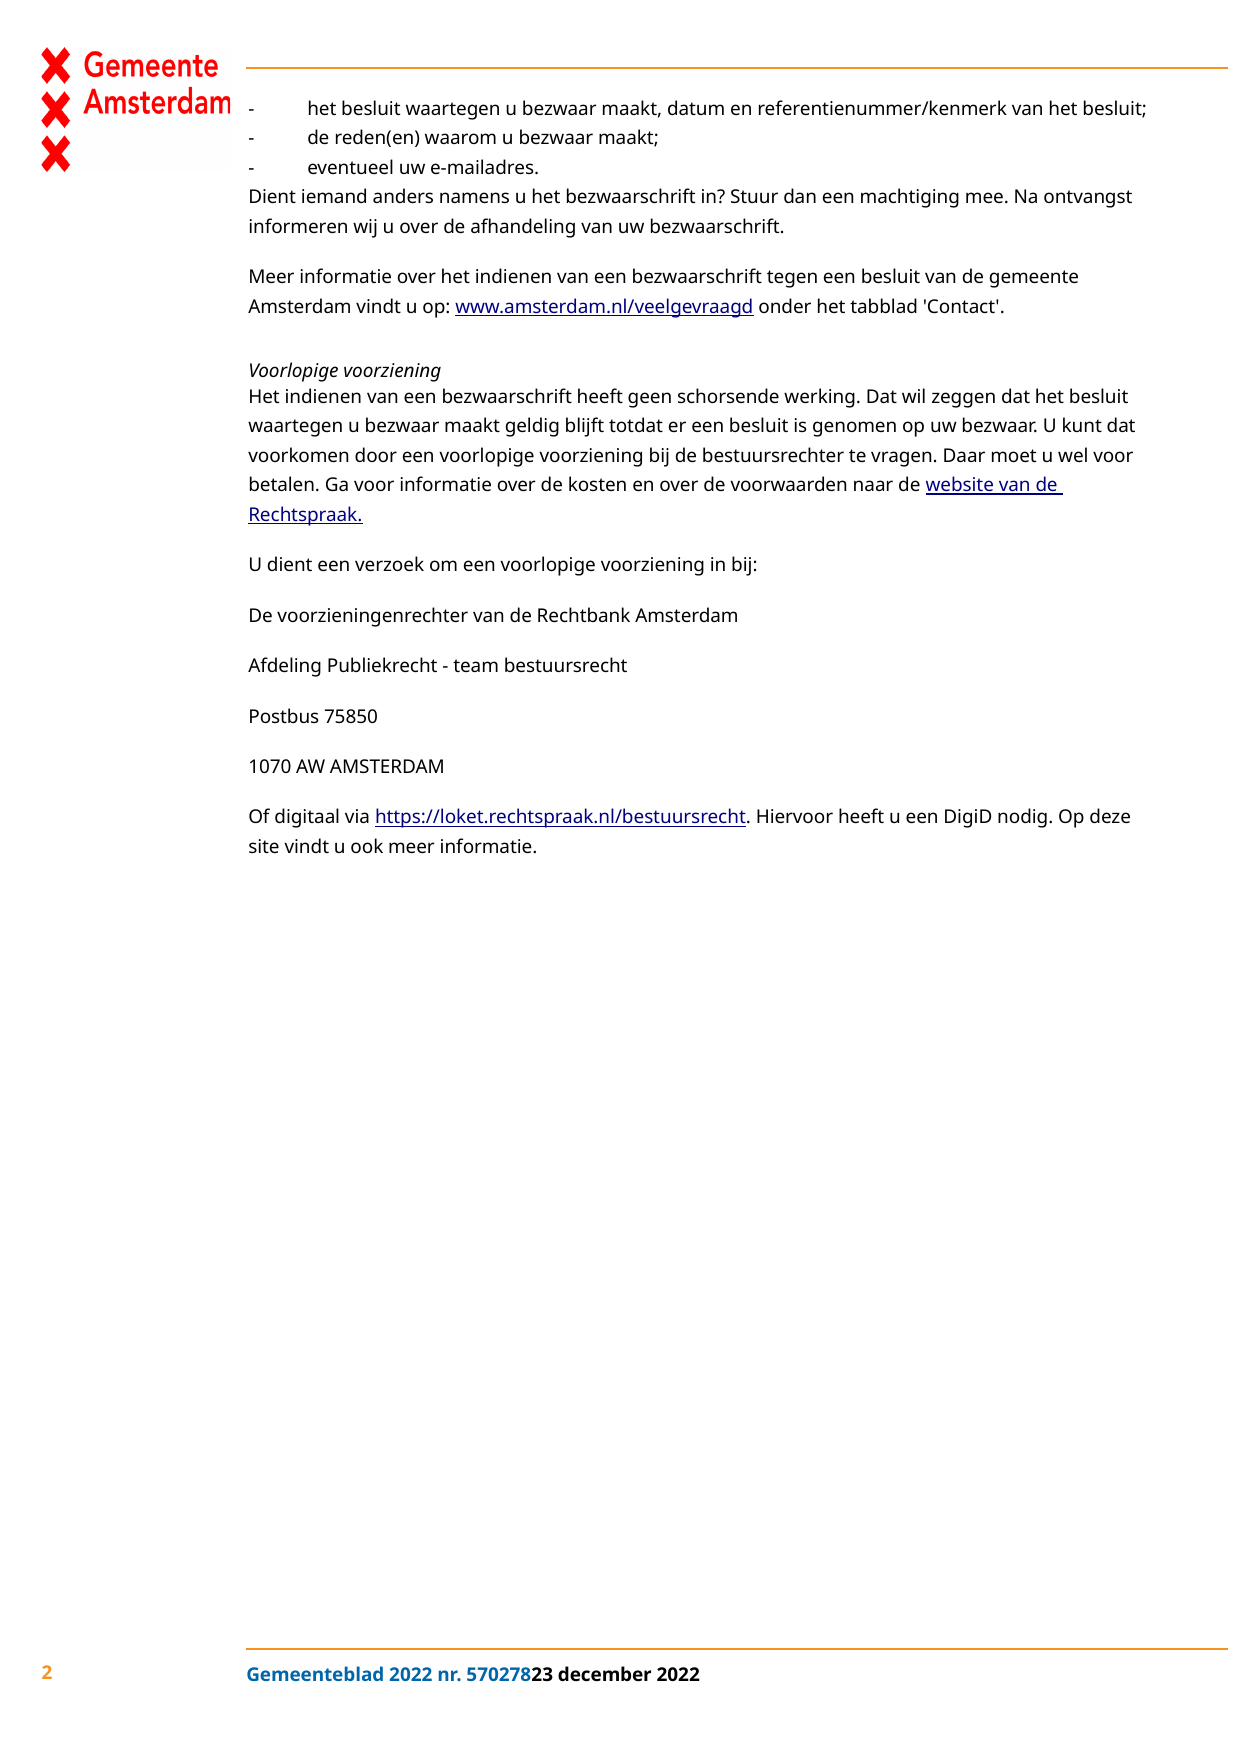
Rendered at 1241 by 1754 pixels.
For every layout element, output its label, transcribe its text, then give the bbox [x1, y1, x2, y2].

text 1070 AW AMSTERDAM [248, 753, 1152, 779]
text Voorlopige voorziening [248, 357, 1152, 383]
text U dient een verzoek om een voorlopige voorziening in bij: [248, 552, 1152, 577]
list het besluit waartegen u bezwaar maakt, datum en referentienummer/kenmerk van het besluit; [248, 95, 1152, 121]
text Postbus 75850 [248, 703, 1152, 728]
list eventueel uw e-mailadres. [248, 154, 1152, 180]
list de reden(en) waarom u bezwaar maakt; [248, 124, 1152, 150]
text Afdeling Publiekrecht - team bestuursrecht [248, 652, 1152, 678]
text Of digitaal via https://loket.rechtspraak.nl/bestuursrecht. Hiervoor heeft u een DigiD nodig. Op deze site vindt u ook meer informatie. [248, 804, 1152, 859]
text Het indienen van een bezwaarschrift heeft geen schorsende werking. Dat wil zeggen dat het besluit waartegen u bezwaar maakt geldig blijft totdat er een besluit is genomen op uw bezwaar. U kunt dat voorkomen door een voorlopige voorziening bij de bestuursrechter te vragen. Daar moet u wel voor betalen. Ga voor informatie over de kosten en over de voorwaarden naar de website van de Rechtspraak. [248, 383, 1152, 527]
text Dient iemand anders namens u het bezwaarschrift in? Stuur dan een machtiging mee. Na ontvangst informeren wij u over de afhandeling van uw bezwaarschrift. [248, 183, 1152, 239]
text De voorzieningenrechter van de Rechtbank Amsterdam [248, 602, 1152, 628]
text Meer informatie over het indienen van een bezwaarschrift tegen een besluit van de gemeente Amsterdam vindt u op: www.amsterdam.nl/veelgevraagd onder het tabblad 'Contact'. [248, 263, 1152, 319]
picture [41, 47, 231, 172]
